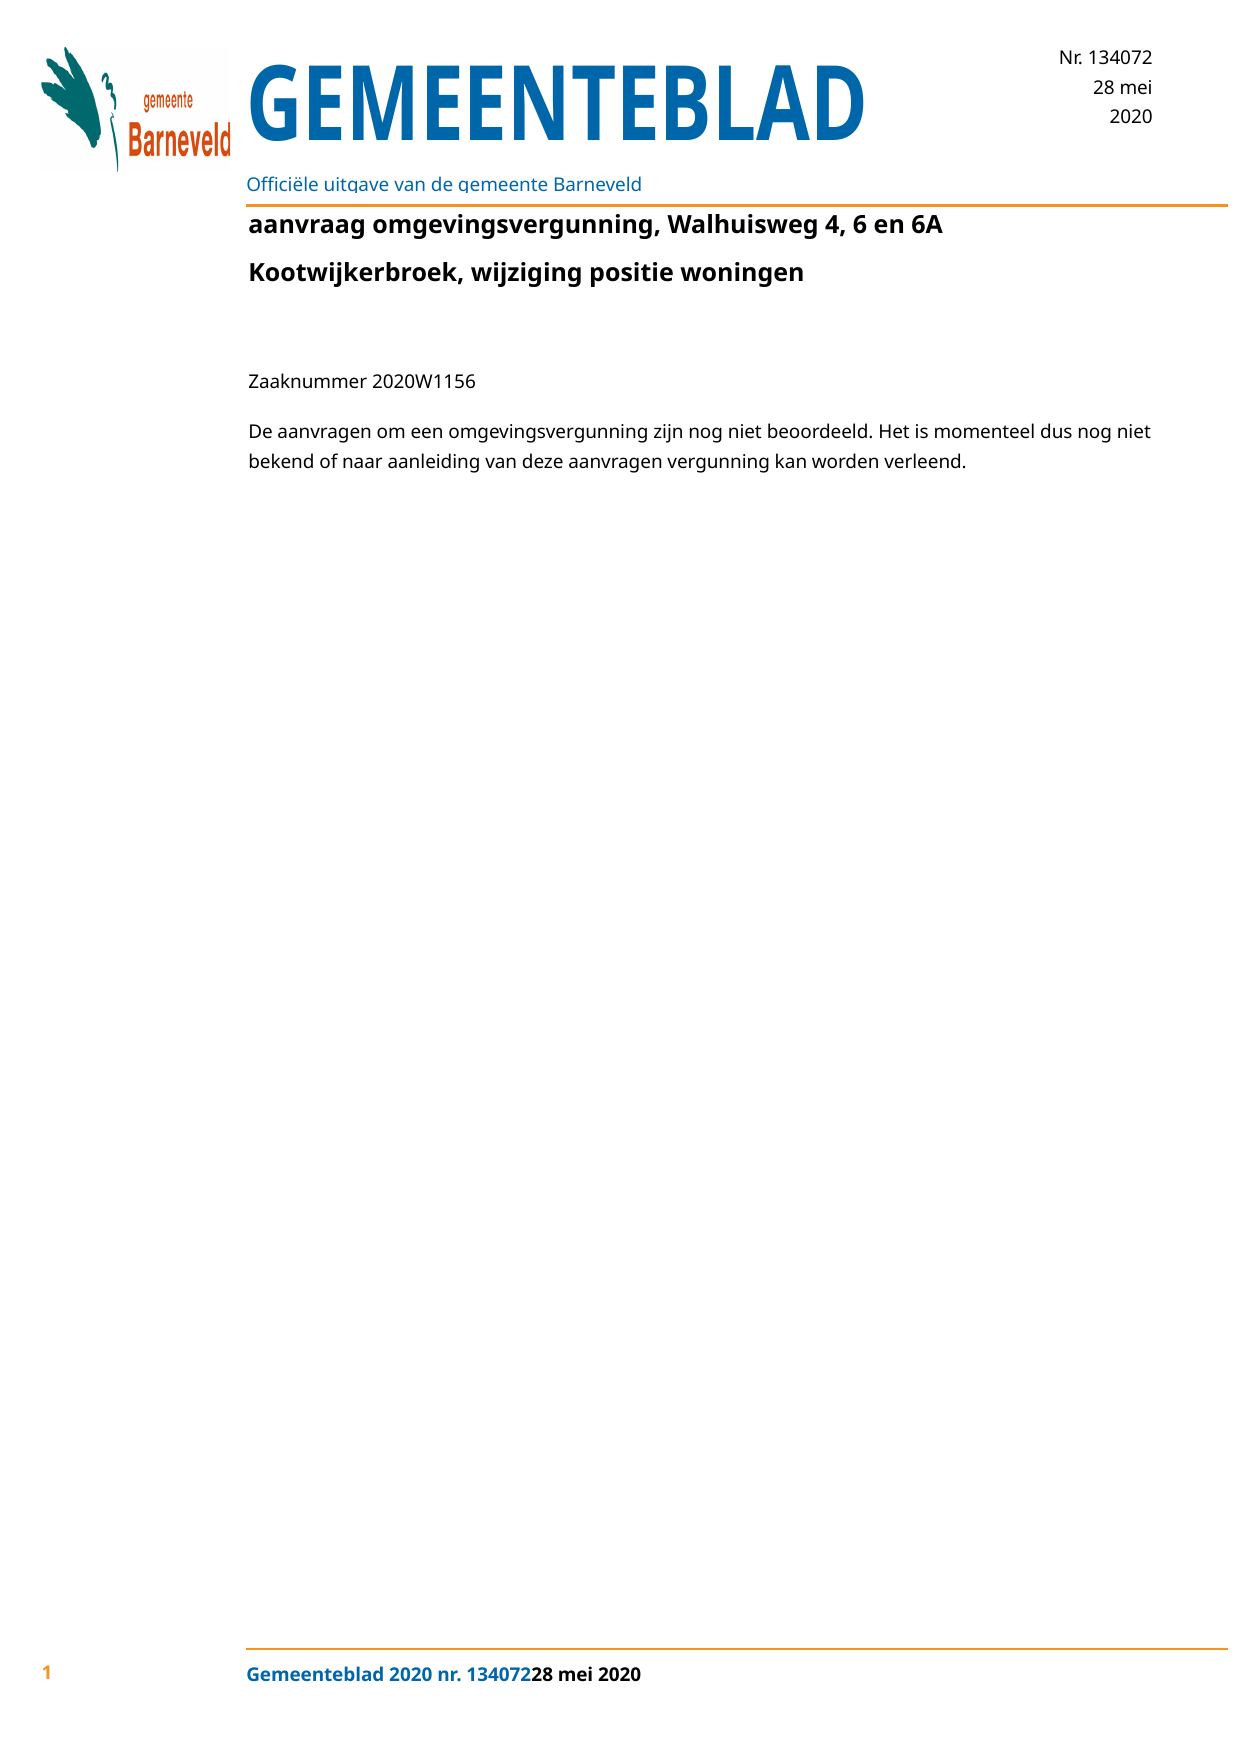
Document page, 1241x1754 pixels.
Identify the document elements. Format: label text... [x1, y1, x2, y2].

text aanvraag omgevingsvergunning, Walhuisweg 4, 6 en 6A Kootwijkerbroek, wijziging positie woningen [248, 207, 1152, 288]
picture [41, 47, 231, 172]
text De aanvragen om een omgevingsvergunning zijn nog niet beoordeeld. Het is momenteel dus nog niet bekend of naar aanleiding van deze aanvragen vergunning kan worden verleend. [248, 419, 1152, 474]
text Zaaknummer 2020W1156 [248, 368, 1152, 394]
